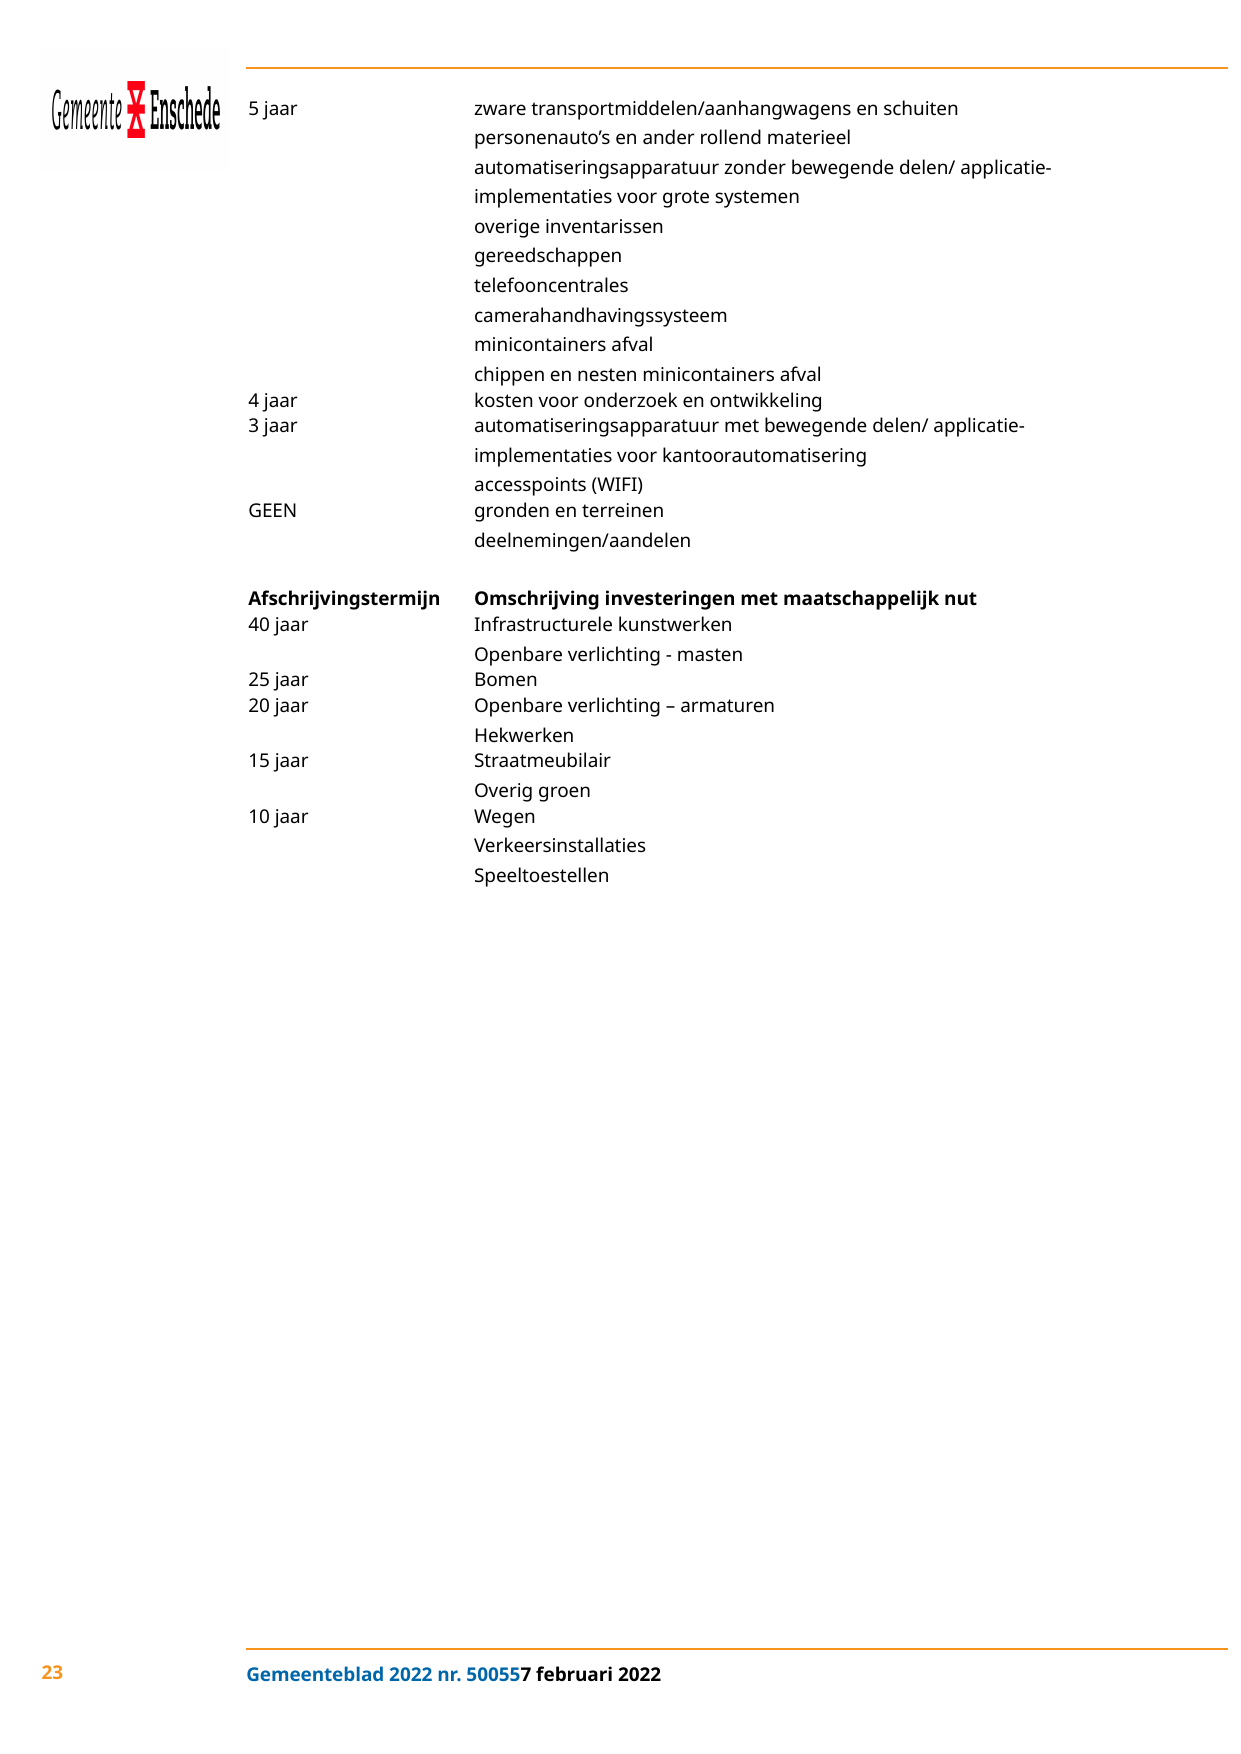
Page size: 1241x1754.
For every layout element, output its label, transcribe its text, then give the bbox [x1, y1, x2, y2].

table_cell Straatmeubilair Overig groen [474, 748, 1152, 803]
table_cell Infrastructurele kunstwerken Openbare verlichting - masten [474, 611, 1152, 667]
table_cell gronden en terreinen deelnemingen/aandelen [474, 498, 1152, 553]
table_cell Wegen Verkeersinstallaties Speeltoestellen [474, 803, 1152, 888]
picture [41, 47, 231, 172]
table_cell GEEN [248, 498, 474, 553]
table_cell automatiseringsapparatuur met bewegende delen/ applicatie-implementaties voor kantoorautomatisering accesspoints (WIFI) [474, 413, 1152, 497]
table_header Omschrijving investeringen met maatschappelijk nut [474, 586, 1152, 611]
table_cell 4 jaar [248, 387, 474, 412]
table_cell 25 jaar [248, 667, 474, 692]
table_cell Bomen [474, 667, 1152, 692]
table_cell 20 jaar [248, 693, 474, 748]
table_cell zware transportmiddelen/aanhangwagens en schuiten personenauto’s en ander rollend materieel automatiseringsapparatuur zonder bewegende delen/ applicatie-implementaties voor grote systemen overige inventarissen gereedschappen telefooncentrales camerahandhavingssysteem minicontainers afval chippen en nesten minicontainers afval [474, 95, 1152, 387]
table_header Afschrijvingstermijn [248, 586, 474, 611]
table_cell 5 jaar [248, 95, 474, 387]
table_cell 15 jaar [248, 748, 474, 803]
table_cell kosten voor onderzoek en ontwikkeling [474, 387, 1152, 412]
table_cell 3 jaar [248, 413, 474, 497]
table_cell 10 jaar [248, 803, 474, 888]
table_cell Openbare verlichting – armaturen Hekwerken [474, 693, 1152, 748]
table_cell 40 jaar [248, 611, 474, 667]
